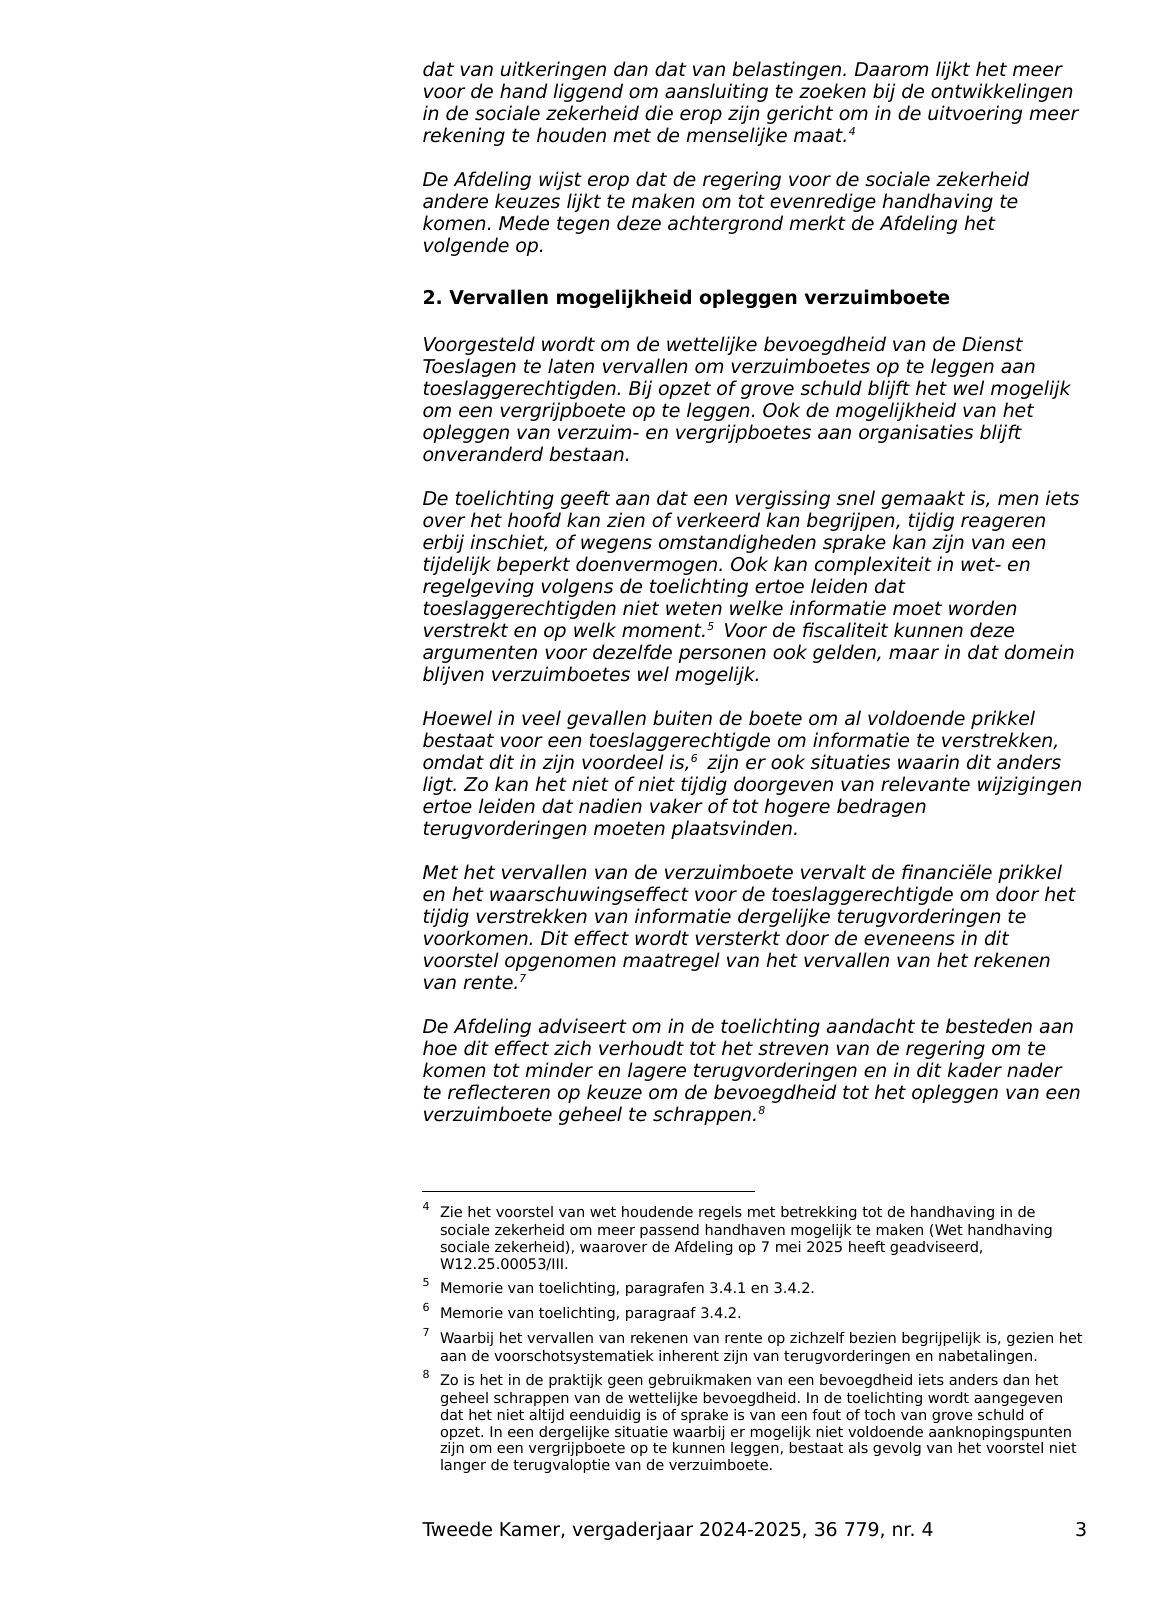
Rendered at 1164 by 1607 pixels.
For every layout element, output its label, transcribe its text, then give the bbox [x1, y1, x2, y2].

text Zo is het in de praktijk geen gebruikmaken van een bevoegdheid iets anders dan het geheel schrappen van de wettelijke bevoegdheid. In de toelichting wordt aangegeven dat het niet altijd eenduidig is of sprake is van een fout of toch van grove schuld of opzet. In een dergelijke situatie waarbij er mogelijk niet voldoende aanknopingspunten zijn om een vergrijpboete op te kunnen leggen, bestaat als gevolg van het voorstel niet langer de terugvaloptie van de verzuimboete. [422, 1368, 1087, 1474]
text Waarbij het vervallen van rekenen van rente op zichzelf bezien begrijpelijk is, gezien het aan de voorschotsystematiek inherent zijn van terugvorderingen en nabetalingen. [422, 1326, 1087, 1365]
text De Afdeling adviseert om in de toelichting aandacht te besteden aan hoe dit effect zich verhoudt tot het streven van de regering om te komen tot minder en lagere terugvorderingen en in dit kader nader te reflecteren op keuze om de bevoegdheid tot het opleggen van een verzuimboete geheel te schrappen. [422, 1016, 1087, 1126]
text Memorie van toelichting, paragraaf 3.4.2. [422, 1301, 1087, 1323]
text Met het vervallen van de verzuimboete vervalt de financiële prikkel en het waarschuwingseffect voor de toeslaggerechtigde om door het tijdig verstrekken van informatie dergelijke terugvorderingen te voorkomen. Dit effect wordt versterkt door de eveneens in dit voorstel opgenomen maatregel van het vervallen van het rekenen van rente. [422, 862, 1087, 994]
subtitle 2. Vervallen mogelijkheid opleggen verzuimboete [422, 287, 1087, 309]
text dat van uitkeringen dan dat van belastingen. Daarom lijkt het meer voor de hand liggend om aansluiting te zoeken bij de ontwikkelingen in de sociale zekerheid die erop zijn gericht om in de uitvoering meer rekening te houden met de menselijke maat. [422, 59, 1087, 147]
text Memorie van toelichting, paragrafen 3.4.1 en 3.4.2. [422, 1276, 1087, 1298]
text De toelichting geeft aan dat een vergissing snel gemaakt is, men iets over het hoofd kan zien of verkeerd kan begrijpen, tijdig reageren erbij inschiet, of wegens omstandigheden sprake kan zijn van een tijdelijk beperkt doenvermogen. Ook kan complexiteit in wet- en regelgeving volgens de toelichting ertoe leiden dat toeslaggerechtigden niet weten welke informatie moet worden verstrekt en op welk moment. Voor de fiscaliteit kunnen deze argumenten voor dezelfde personen ook gelden, maar in dat domein blijven verzuimboetes wel mogelijk. [422, 488, 1087, 686]
text Zie het voorstel van wet houdende regels met betrekking tot de handhaving in de sociale zekerheid om meer passend handhaven mogelijk te maken (Wet handhaving sociale zekerheid), waarover de Afdeling op 7 mei 2025 heeft geadviseerd, W12.25.00053/III. [422, 1200, 1087, 1273]
text Voorgesteld wordt om de wettelijke bevoegdheid van de Dienst Toeslagen te laten vervallen om verzuimboetes op te leggen aan toeslaggerechtigden. Bij opzet of grove schuld blijft het wel mogelijk om een vergrijpboete op te leggen. Ook de mogelijkheid van het opleggen van verzuim- en vergrijpboetes aan organisaties blijft onveranderd bestaan. [422, 334, 1087, 466]
text De Afdeling wijst erop dat de regering voor de sociale zekerheid andere keuzes lijkt te maken om tot evenredige handhaving te komen. Mede tegen deze achtergrond merkt de Afdeling het volgende op. [422, 169, 1087, 257]
text Hoewel in veel gevallen buiten de boete om al voldoende prikkel bestaat voor een toeslaggerechtigde om informatie te verstrekken, omdat dit in zijn voordeel is, zijn er ook situaties waarin dit anders ligt. Zo kan het niet of niet tijdig doorgeven van relevante wijzigingen ertoe leiden dat nadien vaker of tot hogere bedragen terugvorderingen moeten plaatsvinden. [422, 708, 1087, 840]
